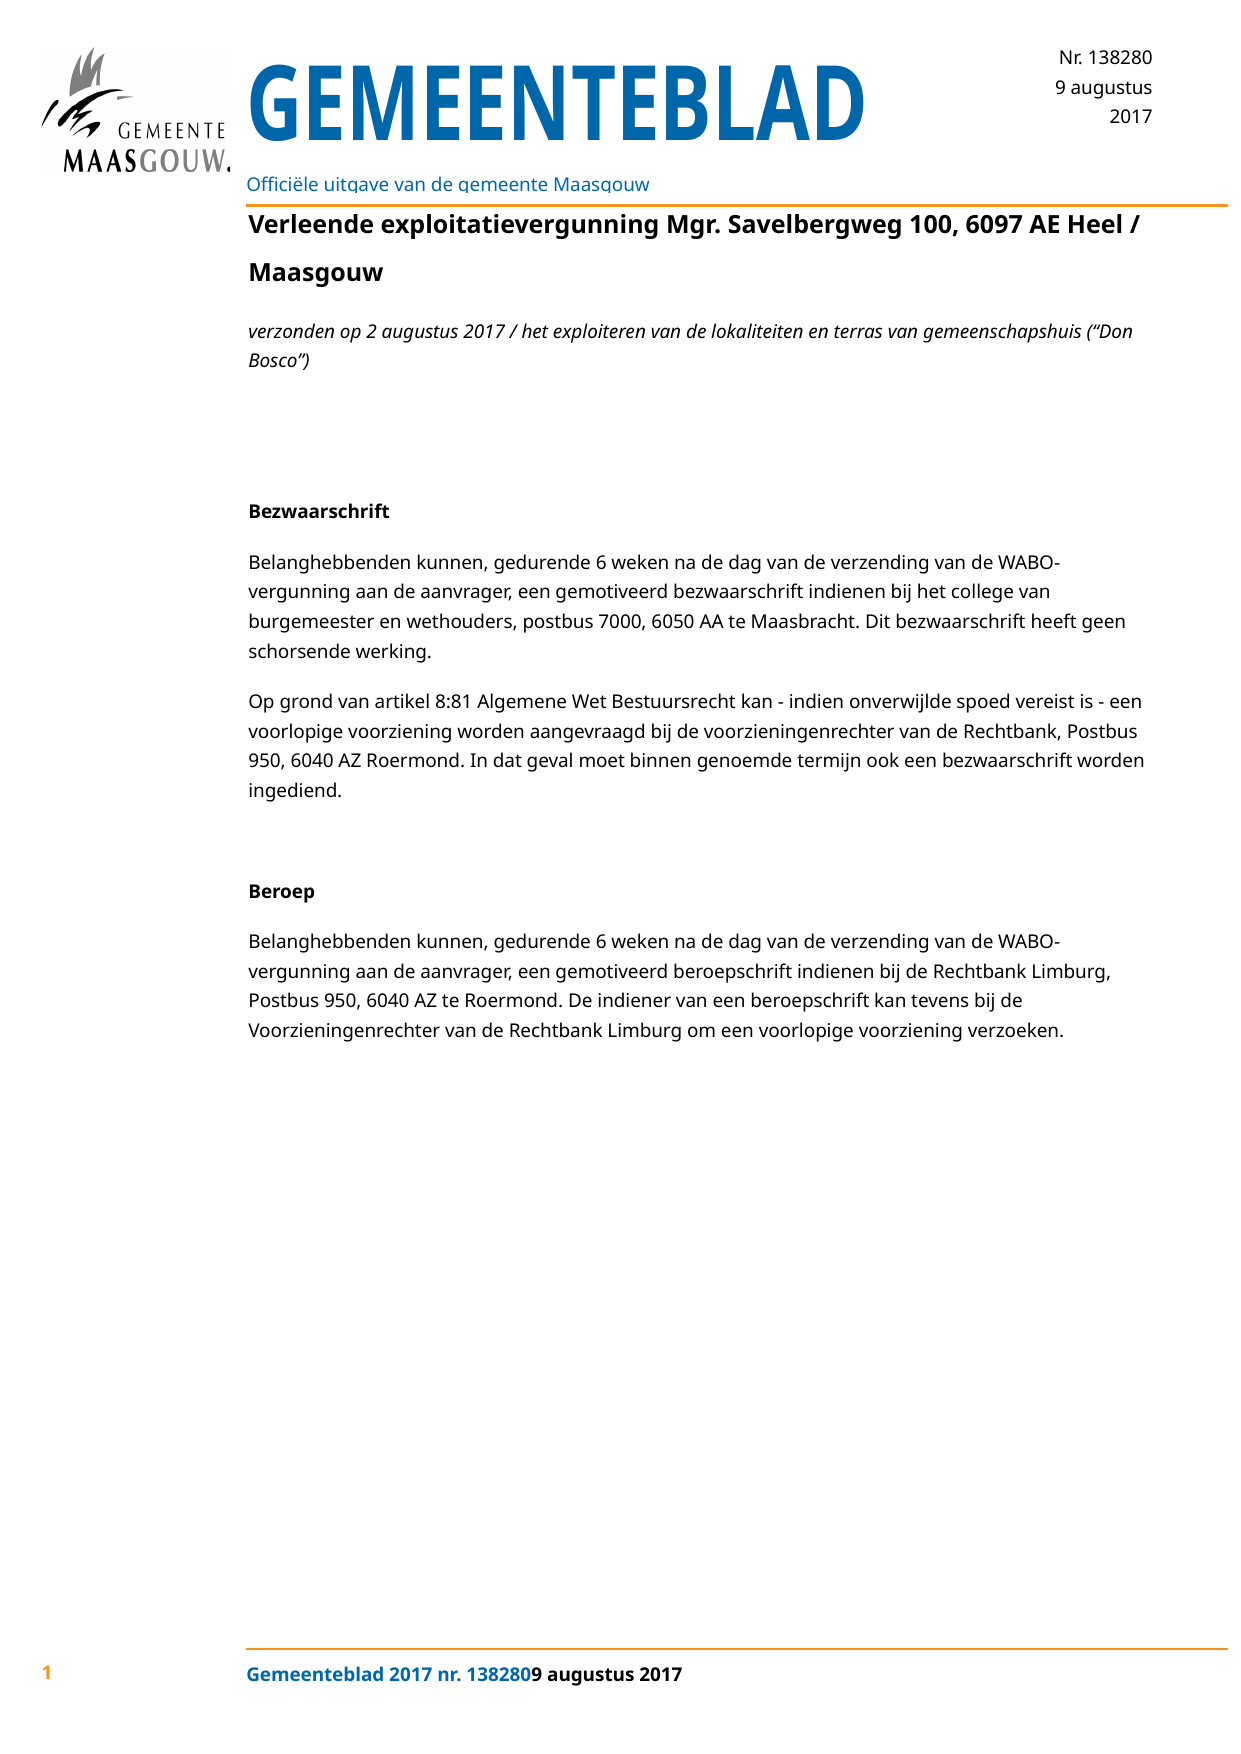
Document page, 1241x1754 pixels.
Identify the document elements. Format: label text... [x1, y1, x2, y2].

picture [41, 47, 231, 172]
text verzonden op 2 augustus 2017 / het exploiteren van de lokaliteiten en terras van gemeenschapshuis (“Don Bosco”) [248, 318, 1152, 373]
text Bezwaarschrift [248, 499, 1152, 524]
text Verleende exploitatievergunning Mgr. Savelbergweg 100, 6097 AE Heel / Maasgouw [248, 207, 1152, 288]
text Belanghebbenden kunnen, gedurende 6 weken na de dag van de verzending van de WABO-vergunning aan de aanvrager, een gemotiveerd beroepschrift indienen bij de Rechtbank Limburg, Postbus 950, 6040 AZ te Roermond. De indiener van een beroepschrift kan tevens bij de Voorzieningenrechter van de Rechtbank Limburg om een voorlopige voorziening verzoeken. [248, 928, 1152, 1043]
text Belanghebbenden kunnen, gedurende 6 weken na de dag van de verzending van de WABO-vergunning aan de aanvrager, een gemotiveerd bezwaarschrift indienen bij het college van burgemeester en wethouders, postbus 7000, 6050 AA te Maasbracht. Dit bezwaarschrift heeft geen schorsende werking. [248, 549, 1152, 664]
text Beroep [248, 878, 1152, 904]
text Op grond van artikel 8:81 Algemene Wet Bestuursrecht kan - indien onverwijlde spoed vereist is - een voorlopige voorziening worden aangevraagd bij de voorzieningenrechter van de Rechtbank, Postbus 950, 6040 AZ Roermond. In dat geval moet binnen genoemde termijn ook een bezwaarschrift worden ingediend. [248, 688, 1152, 803]
